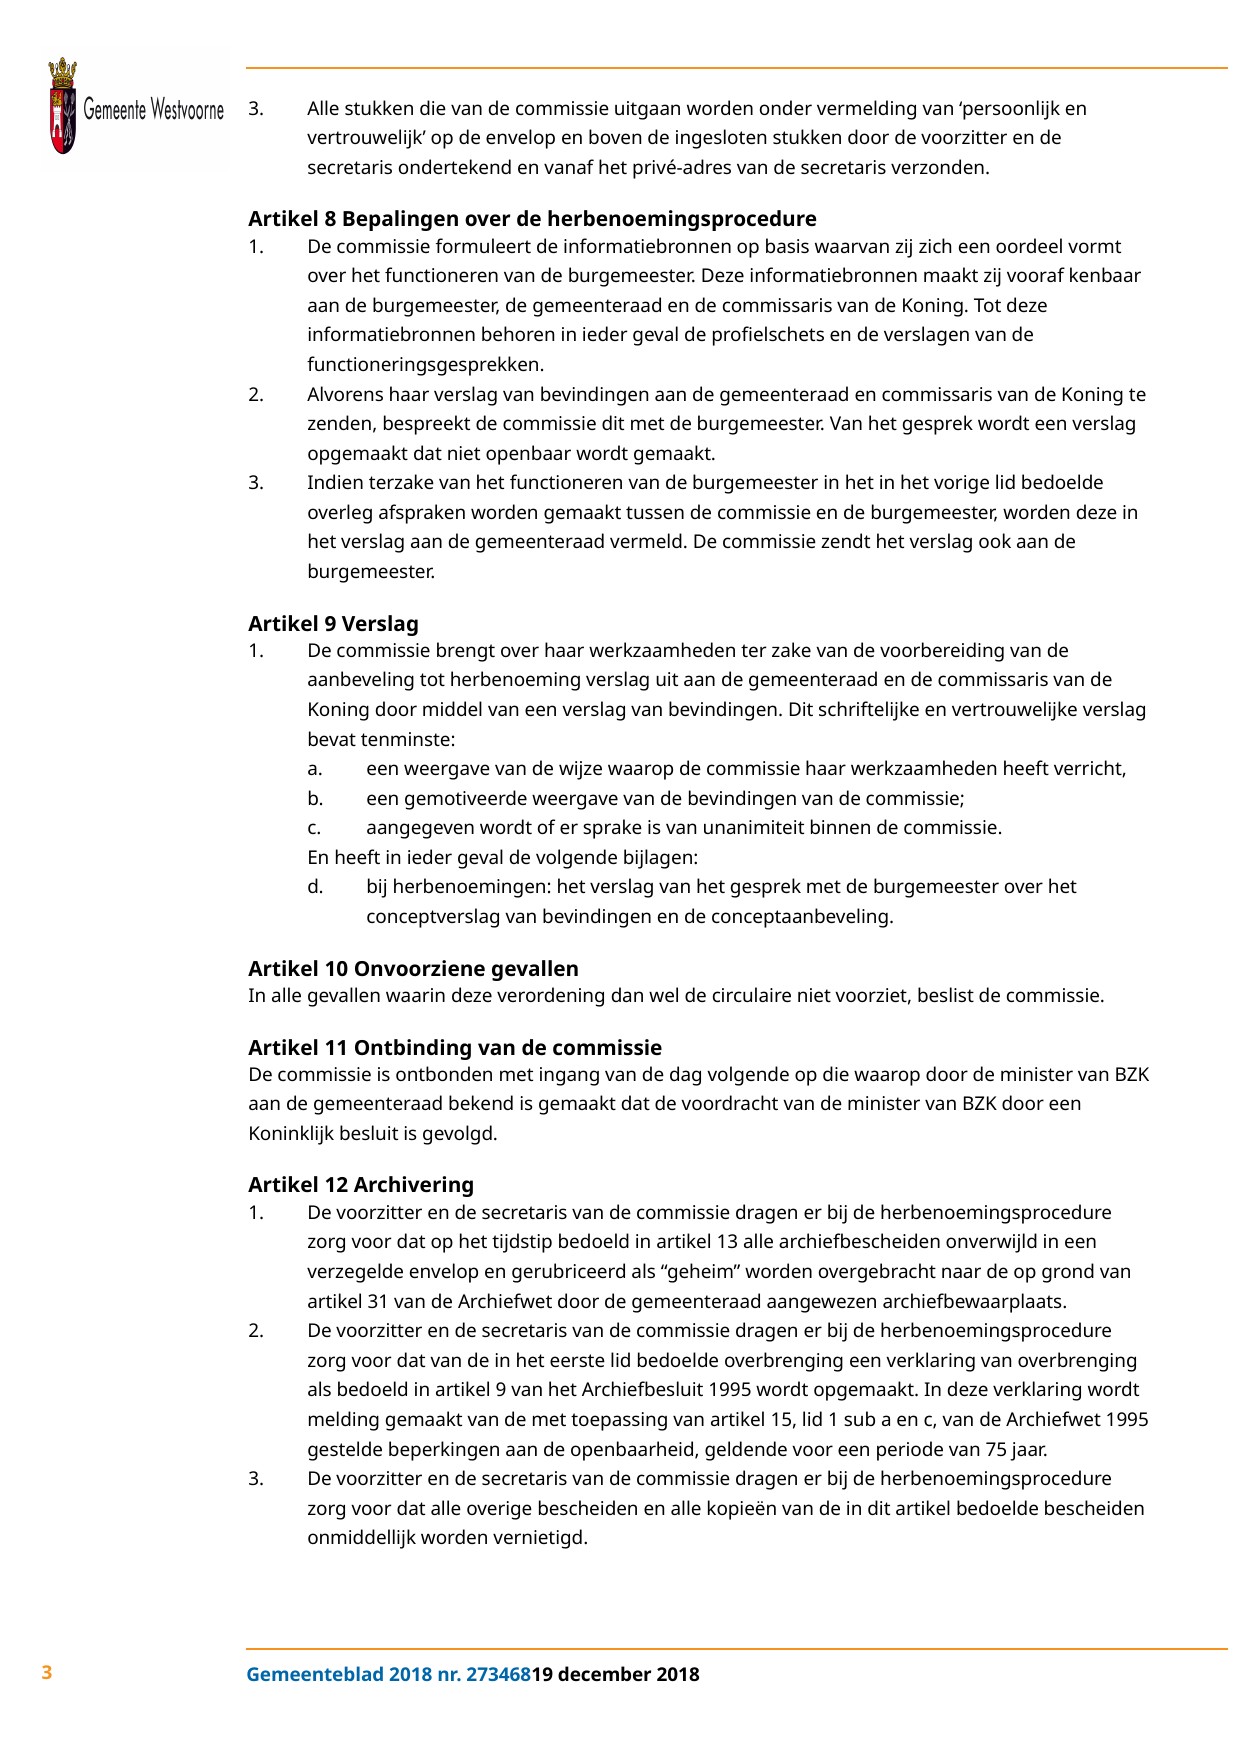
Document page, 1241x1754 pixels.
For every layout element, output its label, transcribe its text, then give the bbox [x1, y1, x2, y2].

list De voorzitter en de secretaris van de commissie dragen er bij de herbenoemingsprocedure zorg voor dat op het tijdstip bedoeld in artikel 13 alle archiefbescheiden onverwijld in een verzegelde envelop en gerubriceerd als “geheim” worden overgebracht naar de op grond van artikel 31 van de Archiefwet door de gemeenteraad aangewezen archiefbewaarplaats. [248, 1199, 1152, 1313]
text De commissie is ontbonden met ingang van de dag volgende op die waarop door de minister van BZK aan de gemeenteraad bekend is gemaakt dat de voordracht van de minister van BZK door een Koninklijk besluit is gevolgd. [248, 1061, 1152, 1146]
text In alle gevallen waarin deze verordening dan wel de circulaire niet voorziet, beslist de commissie. [248, 982, 1152, 1008]
list een weergave van de wijze waarop de commissie haar werkzaamheden heeft verricht, [307, 755, 1152, 781]
list En heeft in ieder geval de volgende bijlagen: [248, 844, 1152, 870]
list Alvorens haar verslag van bevindingen aan de gemeenteraad en commissaris van de Koning te zenden, bespreekt de commissie dit met de burgemeester. Van het gesprek wordt een verslag opgemaakt dat niet openbaar wordt gemaakt. [248, 381, 1152, 466]
list bij herbenoemingen: het verslag van het gesprek met de burgemeester over het conceptverslag van bevindingen en de conceptaanbeveling. [307, 874, 1152, 929]
list De voorzitter en de secretaris van de commissie dragen er bij de herbenoemingsprocedure zorg voor dat van de in het eerste lid bedoelde overbrenging een verklaring van overbrenging als bedoeld in artikel 9 van het Archiefbesluit 1995 wordt opgemaakt. In deze verklaring wordt melding gemaakt van de met toepassing van artikel 15, lid 1 sub a en c, van de Archiefwet 1995 gestelde beperkingen aan de openbaarheid, geldende voor een periode van 75 jaar. [248, 1317, 1152, 1461]
list aangegeven wordt of er sprake is van unanimiteit binnen de commissie. [307, 814, 1152, 840]
list een gemotiveerde weergave van de bevindingen van de commissie; [307, 785, 1152, 811]
list De commissie formuleert de informatiebronnen op basis waarvan zij zich een oordeel vormt over het functioneren van de burgemeester. Deze informatiebronnen maakt zij vooraf kenbaar aan de burgemeester, de gemeenteraad en de commissaris van de Koning. Tot deze informatiebronnen behoren in ieder geval de profielschets en de verslagen van de functioneringsgesprekken. [248, 233, 1152, 377]
picture [41, 47, 231, 172]
list De voorzitter en de secretaris van de commissie dragen er bij de herbenoemingsprocedure zorg voor dat alle overige bescheiden en alle kopieën van de in dit artikel bedoelde bescheiden onmiddellijk worden vernietigd. [248, 1465, 1152, 1550]
text Artikel 11 Ontbinding van de commissie [248, 1033, 1152, 1061]
list Indien terzake van het functioneren van de burgemeester in het in het vorige lid bedoelde overleg afspraken worden gemaakt tussen de commissie en de burgemeester, worden deze in het verslag aan de gemeenteraad vermeld. De commissie zendt het verslag ook aan de burgemeester. [248, 469, 1152, 584]
text Artikel 12 Archivering [248, 1171, 1152, 1199]
text Artikel 8 Bepalingen over de herbenoemingsprocedure [248, 204, 1152, 233]
text Artikel 9 Verslag [248, 609, 1152, 637]
list Alle stukken die van de commissie uitgaan worden onder vermelding van ‘persoonlijk en vertrouwelijk’ op de envelop en boven de ingesloten stukken door de voorzitter en de secretaris ondertekend en vanaf het privé-adres van de secretaris verzonden. [248, 95, 1152, 180]
list De commissie brengt over haar werkzaamheden ter zake van de voorbereiding van de aanbeveling tot herbenoeming verslag uit aan de gemeenteraad en de commissaris van de Koning door middel van een verslag van bevindingen. Dit schriftelijke en vertrouwelijke verslag bevat tenminste: [248, 637, 1152, 752]
text Artikel 10 Onvoorziene gevallen [248, 954, 1152, 982]
